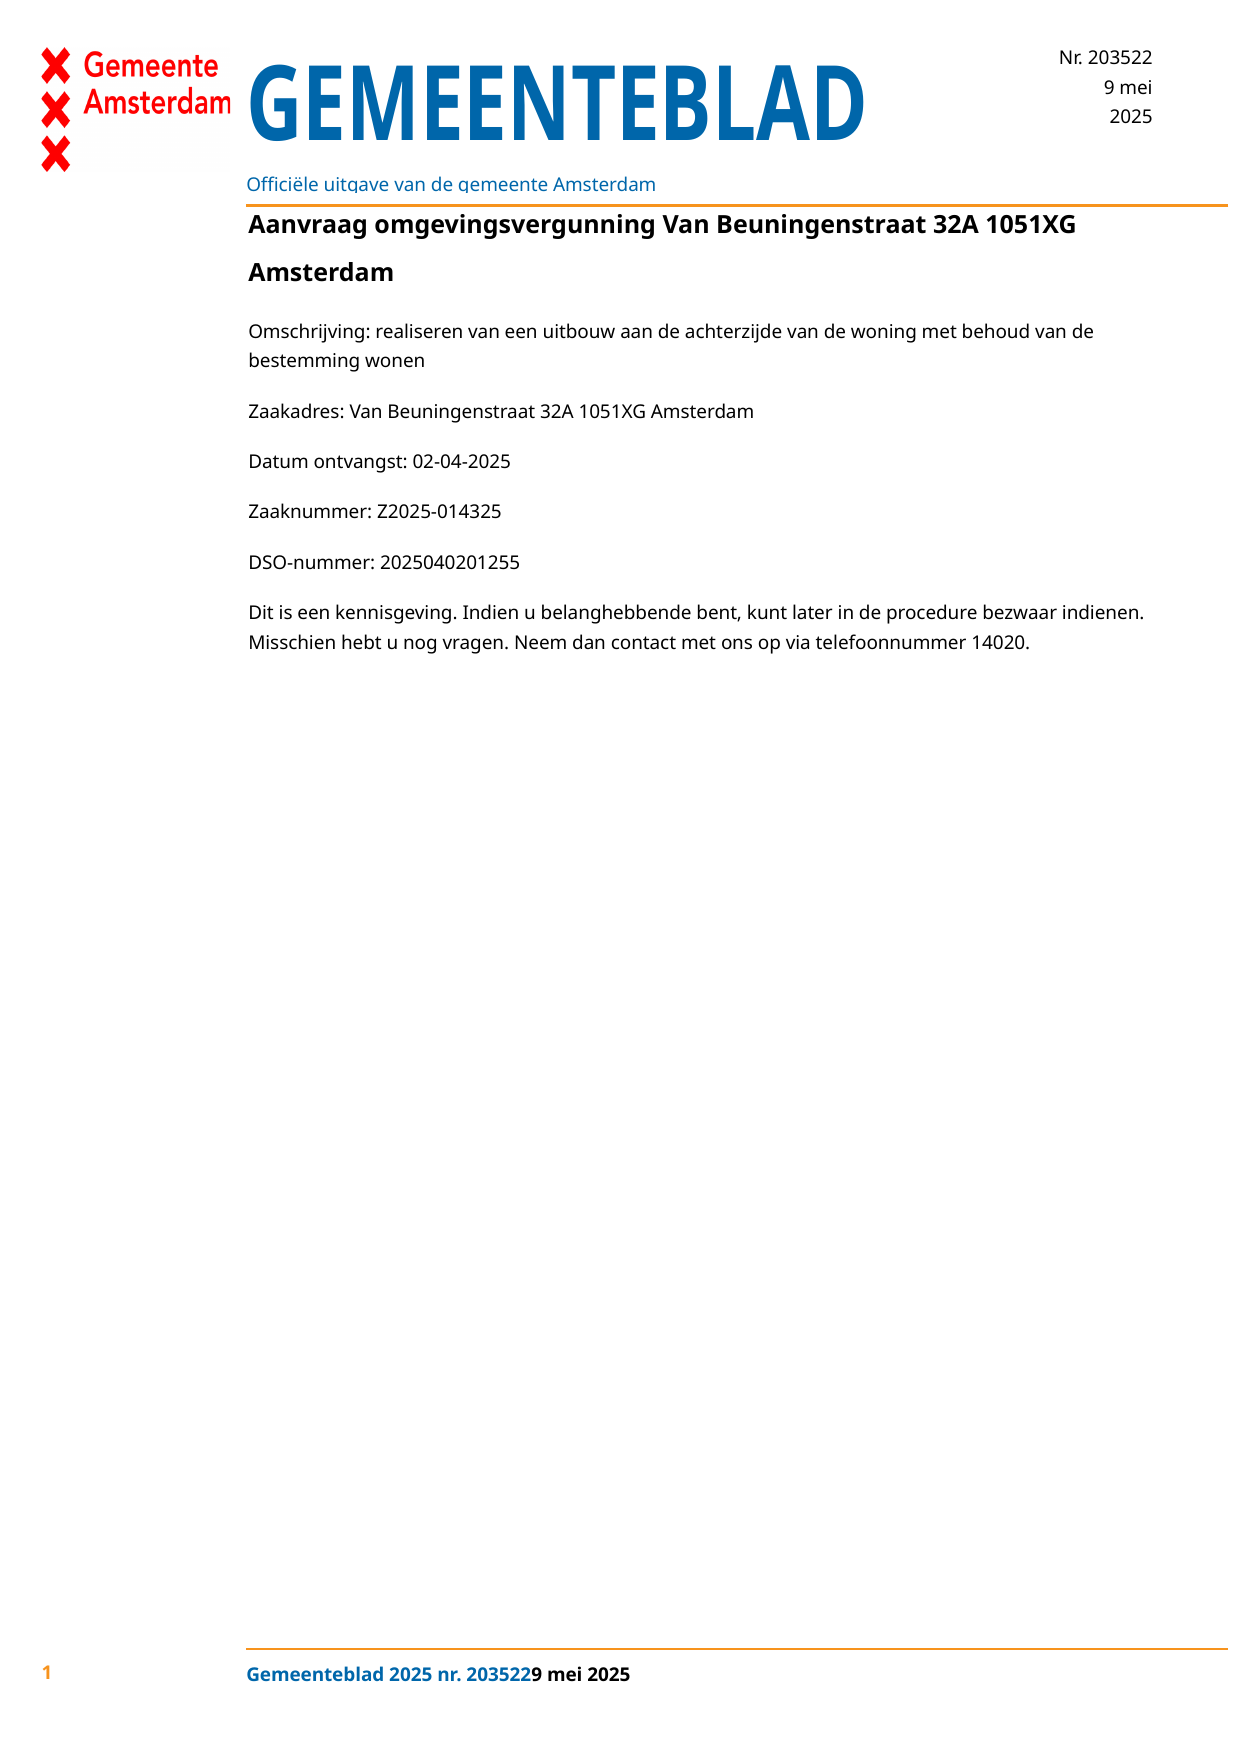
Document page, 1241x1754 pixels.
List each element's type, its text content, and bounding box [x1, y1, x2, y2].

text Omschrijving: realiseren van een uitbouw aan de achterzijde van de woning met behoud van de bestemming wonen [248, 318, 1152, 373]
text Zaakadres: Van Beuningenstraat 32A 1051XG Amsterdam [248, 398, 1152, 424]
text Dit is een kennisgeving. Indien u belanghebbende bent, kunt later in de procedure bezwaar indienen. Misschien hebt u nog vragen. Neem dan contact met ons op via telefoonnummer 14020. [248, 599, 1152, 655]
text DSO-nummer: 2025040201255 [248, 549, 1152, 575]
text Datum ontvangst: 02-04-2025 [248, 448, 1152, 474]
picture [41, 47, 231, 172]
text Aanvraag omgevingsvergunning Van Beuningenstraat 32A 1051XG Amsterdam [248, 207, 1152, 288]
text Zaaknummer: Z2025-014325 [248, 499, 1152, 524]
